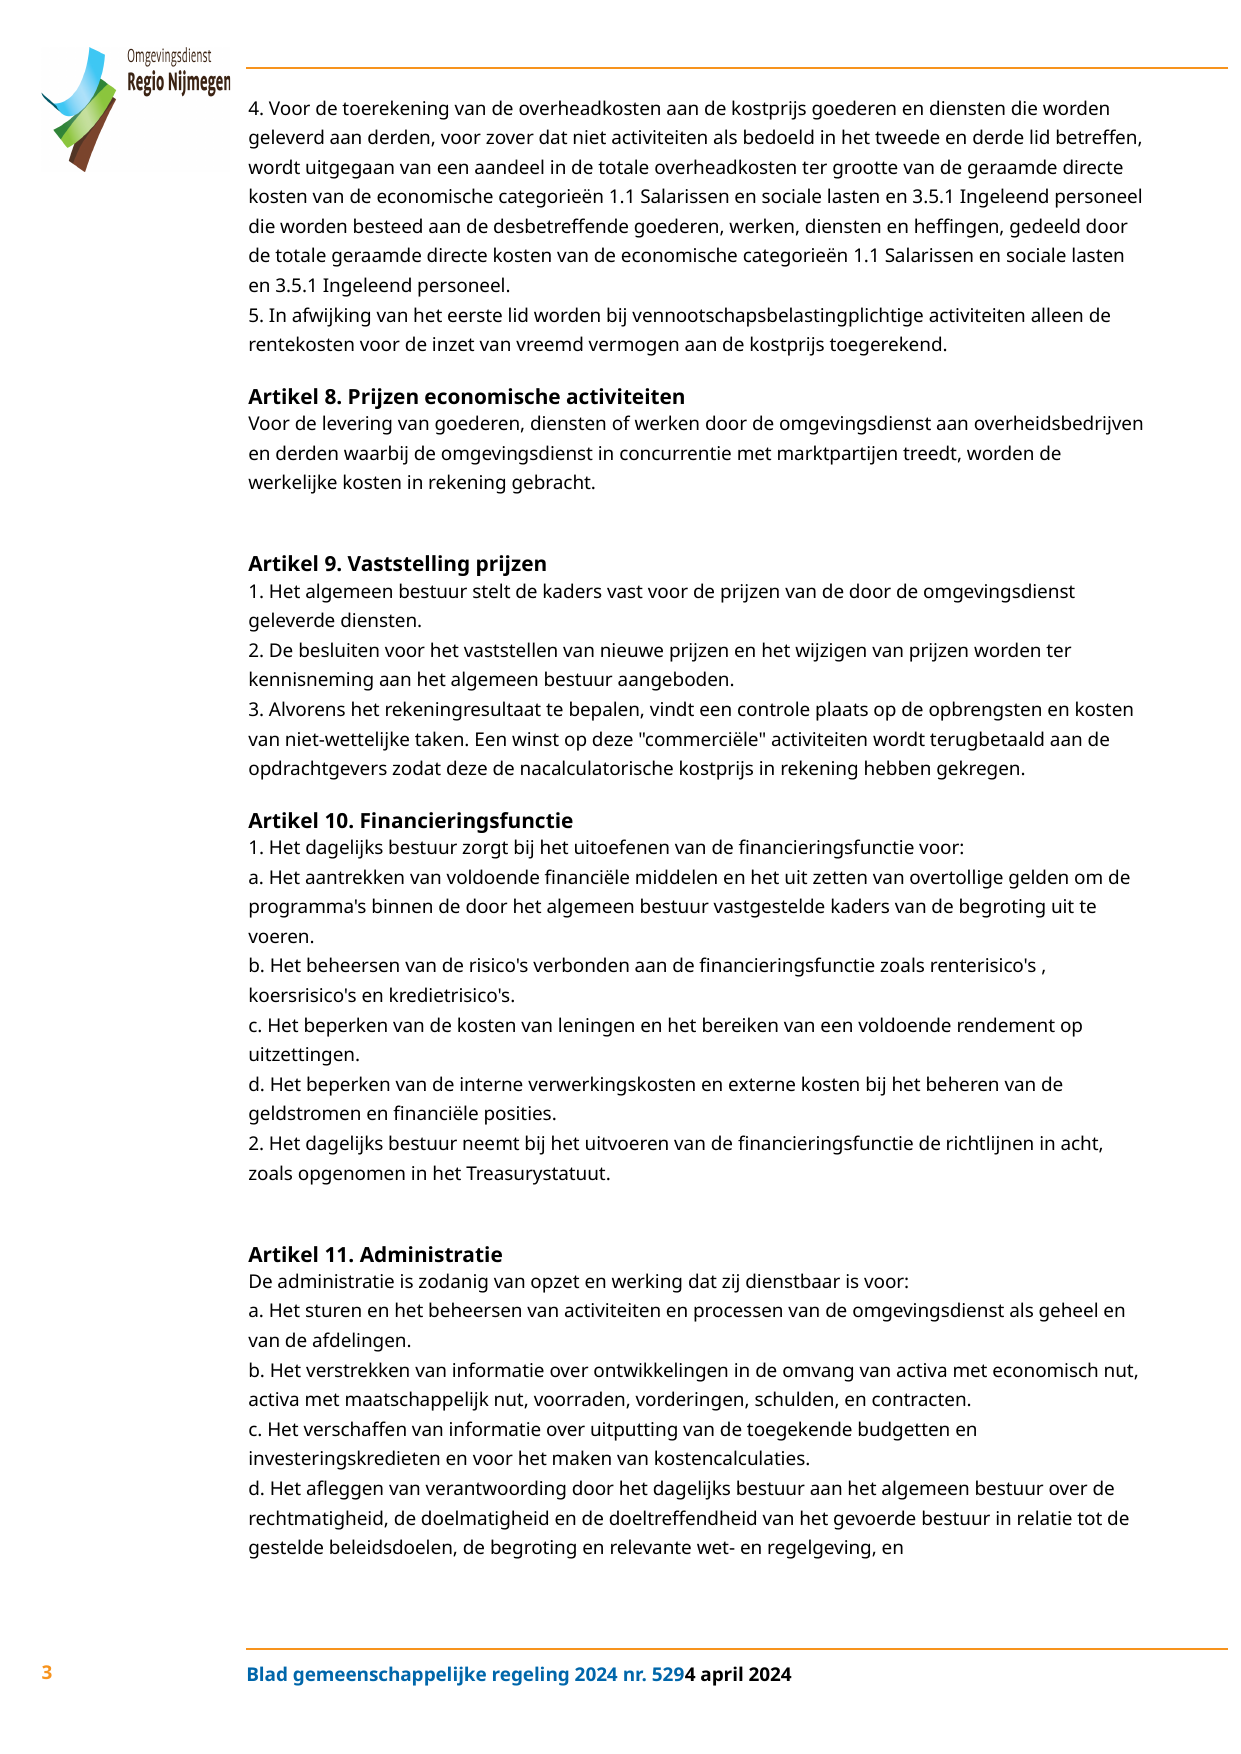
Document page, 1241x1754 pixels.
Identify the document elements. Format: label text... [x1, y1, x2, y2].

text 2. De besluiten voor het vaststellen van nieuwe prijzen en het wijzigen van prijzen worden ter kennisneming aan het algemeen bestuur aangeboden. [248, 637, 1152, 692]
text Artikel 10. Financieringsfunctie [248, 806, 1152, 834]
text 1. Het dagelijks bestuur zorgt bij het uitoefenen van de financieringsfunctie voor: [248, 834, 1152, 860]
text 2. Het dagelijks bestuur neemt bij het uitvoeren van de financieringsfunctie de richtlijnen in acht, zoals opgenomen in het Treasurystatuut. [248, 1130, 1152, 1185]
picture [41, 47, 231, 172]
text 3. Alvorens het rekeningresultaat te bepalen, vindt een controle plaats op de opbrengsten en kosten van niet-wettelijke taken. Een winst op deze "commerciële" activiteiten wordt terugbetaald aan de opdrachtgevers zodat deze de nacalculatorische kostprijs in rekening hebben gekregen. [248, 696, 1152, 781]
text d. Het beperken van de interne verwerkingskosten en externe kosten bij het beheren van de geldstromen en financiële posities. [248, 1071, 1152, 1126]
text De administratie is zodanig van opzet en werking dat zij dienstbaar is voor: [248, 1268, 1152, 1294]
text Artikel 11. Administratie [248, 1240, 1152, 1268]
text Artikel 8. Prijzen economische activiteiten [248, 382, 1152, 410]
text Voor de levering van goederen, diensten of werken door de omgevingsdienst aan overheidsbedrijven en derden waarbij de omgevingsdienst in concurrentie met marktpartijen treedt, worden de werkelijke kosten in rekening gebracht. [248, 410, 1152, 495]
text 4. Voor de toerekening van de overheadkosten aan de kostprijs goederen en diensten die worden geleverd aan derden, voor zover dat niet activiteiten als bedoeld in het tweede en derde lid betreffen, wordt uitgegaan van een aandeel in de totale overheadkosten ter grootte van de geraamde directe kosten van de economische categorieën 1.1 Salarissen en sociale lasten en 3.5.1 Ingeleend personeel die worden besteed aan de desbetreffende goederen, werken, diensten en heffingen, gedeeld door de totale geraamde directe kosten van de economische categorieën 1.1 Salarissen en sociale lasten en 3.5.1 Ingeleend personeel. [248, 95, 1152, 298]
text Artikel 9. Vaststelling prijzen [248, 549, 1152, 578]
text b. Het beheersen van de risico's verbonden aan de financieringsfunctie zoals renterisico's , koersrisico's en kredietrisico's. [248, 953, 1152, 1008]
text b. Het verstrekken van informatie over ontwikkelingen in de omvang van activa met economisch nut, activa met maatschappelijk nut, voorraden, vorderingen, schulden, en contracten. [248, 1357, 1152, 1412]
text a. Het aantrekken van voldoende financiële middelen en het uit zetten van overtollige gelden om de programma's binnen de door het algemeen bestuur vastgestelde kaders van de begroting uit te voeren. [248, 864, 1152, 949]
text 5. In afwijking van het eerste lid worden bij vennootschapsbelastingplichtige activiteiten alleen de rentekosten voor de inzet van vreemd vermogen aan de kostprijs toegerekend. [248, 302, 1152, 357]
text c. Het verschaffen van informatie over uitputting van de toegekende budgetten en investeringskredieten en voor het maken van kostencalculaties. [248, 1416, 1152, 1471]
text a. Het sturen en het beheersen van activiteiten en processen van de omgevingsdienst als geheel en van de afdelingen. [248, 1298, 1152, 1353]
text d. Het afleggen van verantwoording door het dagelijks bestuur aan het algemeen bestuur over de rechtmatigheid, de doelmatigheid en de doeltreffendheid van het gevoerde bestuur in relatie tot de gestelde beleidsdoelen, de begroting en relevante wet- en regelgeving, en [248, 1475, 1152, 1560]
text c. Het beperken van de kosten van leningen en het bereiken van een voldoende rendement op uitzettingen. [248, 1012, 1152, 1067]
text 1. Het algemeen bestuur stelt de kaders vast voor de prijzen van de door de omgevingsdienst geleverde diensten. [248, 578, 1152, 633]
